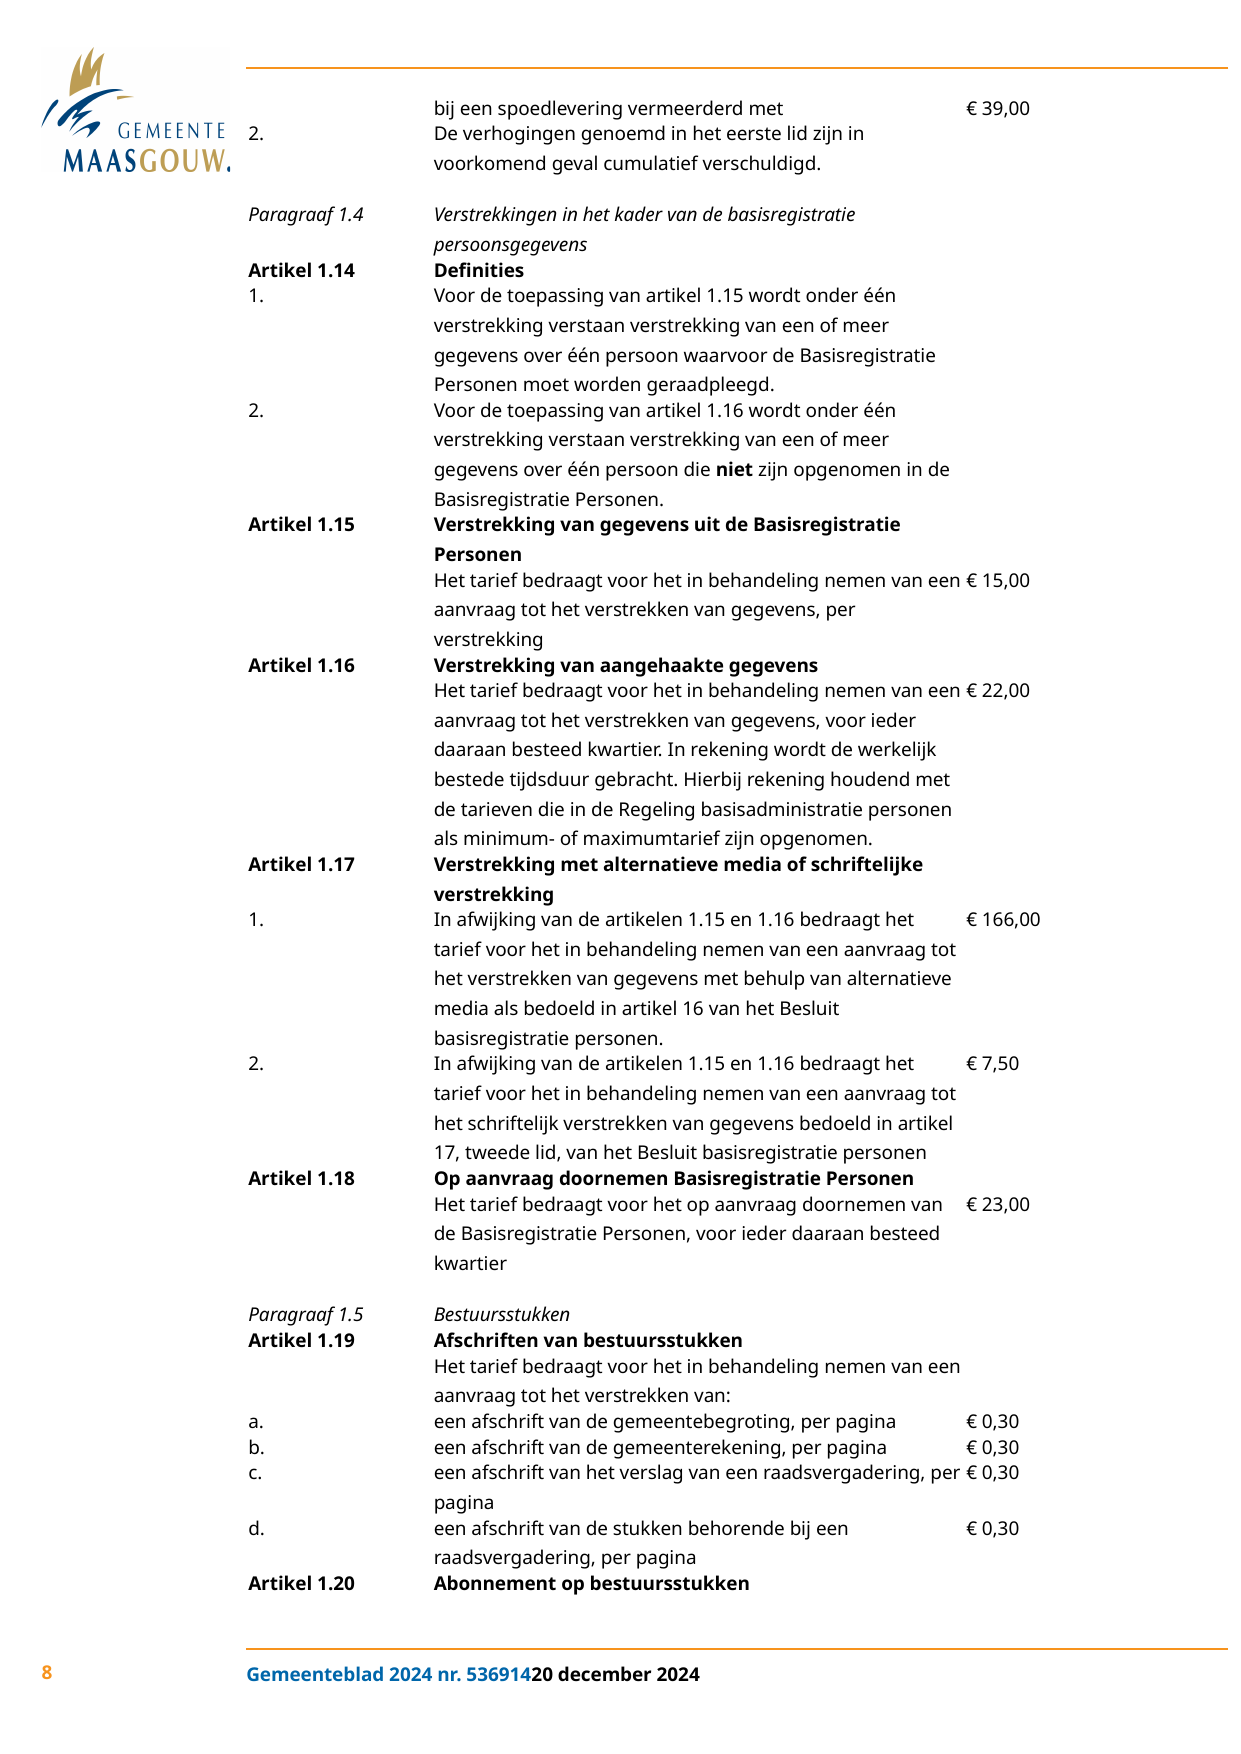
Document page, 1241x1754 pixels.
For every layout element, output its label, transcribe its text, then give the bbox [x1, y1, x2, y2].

table_cell Verstrekkingen in het kader van de basisregistratie persoonsgegevens [434, 202, 966, 257]
table_cell [248, 95, 433, 121]
table_cell Verstrekking van gegevens uit de Basisregistratie Personen [434, 512, 966, 567]
table_cell Paragraaf 1.4 [248, 202, 433, 257]
table_cell € 0,30 [966, 1515, 1152, 1570]
table_cell d. [248, 1515, 433, 1570]
table_cell € 23,00 [966, 1191, 1152, 1276]
table_cell Op aanvraag doornemen Basisregistratie Personen [434, 1165, 966, 1191]
table_cell [966, 512, 1152, 567]
table_cell een afschrift van de gemeentebegroting, per pagina [434, 1408, 966, 1434]
table_cell Artikel 1.18 [248, 1165, 433, 1191]
table_cell [966, 1301, 1152, 1327]
table_cell [248, 176, 433, 202]
table_cell [434, 176, 966, 202]
table_cell [966, 1327, 1152, 1353]
table_cell [966, 202, 1152, 257]
table_cell b. [248, 1434, 433, 1459]
table_cell Artikel 1.20 [248, 1570, 433, 1596]
table_cell € 22,00 [966, 678, 1152, 851]
table_cell [248, 1353, 433, 1408]
table_cell Artikel 1.14 [248, 257, 433, 283]
table_cell € 166,00 [966, 906, 1152, 1051]
table_cell Voor de toepassing van artikel 1.16 wordt onder één verstrekking verstaan verstrekking van een of meer gegevens over één persoon die niet zijn opgenomen in de Basisregistratie Personen. [434, 397, 966, 512]
table_cell Definities [434, 257, 966, 283]
table_cell Paragraaf 1.5 [248, 1301, 433, 1327]
table_cell Artikel 1.17 [248, 851, 433, 906]
table_cell Bestuursstukken [434, 1301, 966, 1327]
table_cell € 39,00 [966, 95, 1152, 121]
table_cell Het tarief bedraagt voor het in behandeling nemen van een aanvraag tot het verstrekken van gegevens, per verstrekking [434, 567, 966, 652]
table_cell Afschriften van bestuursstukken [434, 1327, 966, 1353]
table_cell € 0,30 [966, 1434, 1152, 1459]
table_cell [434, 1276, 966, 1301]
table_cell [966, 176, 1152, 202]
table_cell Abonnement op bestuursstukken [434, 1570, 966, 1596]
table_cell [966, 652, 1152, 677]
table_cell € 7,50 [966, 1051, 1152, 1165]
table_cell Verstrekking met alternatieve media of schriftelijke verstrekking [434, 851, 966, 906]
picture [41, 47, 231, 172]
table_cell a. [248, 1408, 433, 1434]
table_cell € 0,30 [966, 1408, 1152, 1434]
table_cell [248, 1191, 433, 1276]
table_cell [966, 1353, 1152, 1408]
table_cell In afwijking van de artikelen 1.15 en 1.16 bedraagt het tarief voor het in behandeling nemen van een aanvraag tot het schriftelijk verstrekken van gegevens bedoeld in artikel 17, tweede lid, van het Besluit basisregistratie personen [434, 1051, 966, 1165]
table_cell 2. [248, 121, 433, 176]
table_cell 2. [248, 397, 433, 512]
table_cell Artikel 1.19 [248, 1327, 433, 1353]
table_cell € 15,00 [966, 567, 1152, 652]
table_cell Artikel 1.16 [248, 652, 433, 677]
table_cell Voor de toepassing van artikel 1.15 wordt onder één verstrekking verstaan verstrekking van een of meer gegevens over één persoon waarvoor de Basisregistratie Personen moet worden geraadpleegd. [434, 283, 966, 397]
table_cell bij een spoedlevering vermeerderd met [434, 95, 966, 121]
table_cell In afwijking van de artikelen 1.15 en 1.16 bedraagt het tarief voor het in behandeling nemen van een aanvraag tot het verstrekken van gegevens met behulp van alternatieve media als bedoeld in artikel 16 van het Besluit basisregistratie personen. [434, 906, 966, 1051]
table_cell [966, 1276, 1152, 1301]
table_cell [966, 1165, 1152, 1191]
table_cell Verstrekking van aangehaakte gegevens [434, 652, 966, 677]
table_cell Artikel 1.15 [248, 512, 433, 567]
table_cell Het tarief bedraagt voor het in behandeling nemen van een aanvraag tot het verstrekken van: [434, 1353, 966, 1408]
table_cell een afschrift van de stukken behorende bij een raadsvergadering, per pagina [434, 1515, 966, 1570]
table_cell een afschrift van de gemeenterekening, per pagina [434, 1434, 966, 1459]
table_cell [248, 567, 433, 652]
table_cell c. [248, 1460, 433, 1515]
table_cell [966, 121, 1152, 176]
table_cell [248, 678, 433, 851]
table_cell 1. [248, 906, 433, 1051]
table_cell [966, 851, 1152, 906]
table_cell De verhogingen genoemd in het eerste lid zijn in voorkomend geval cumulatief verschuldigd. [434, 121, 966, 176]
table_cell 1. [248, 283, 433, 397]
table_cell [966, 1570, 1152, 1596]
table_cell een afschrift van het verslag van een raadsvergadering, per pagina [434, 1460, 966, 1515]
table_cell 2. [248, 1051, 433, 1165]
table_cell [966, 283, 1152, 397]
table_cell [966, 257, 1152, 283]
table_cell [248, 1276, 433, 1301]
table_cell Het tarief bedraagt voor het op aanvraag doornemen van de Basisregistratie Personen, voor ieder daaraan besteed kwartier [434, 1191, 966, 1276]
table_cell Het tarief bedraagt voor het in behandeling nemen van een aanvraag tot het verstrekken van gegevens, voor ieder daaraan besteed kwartier. In rekening wordt de werkelijk bestede tijdsduur gebracht. Hierbij rekening houdend met de tarieven die in de Regeling basisadministratie personen als minimum- of maximumtarief zijn opgenomen. [434, 678, 966, 851]
table_cell [966, 397, 1152, 512]
table_cell € 0,30 [966, 1460, 1152, 1515]
